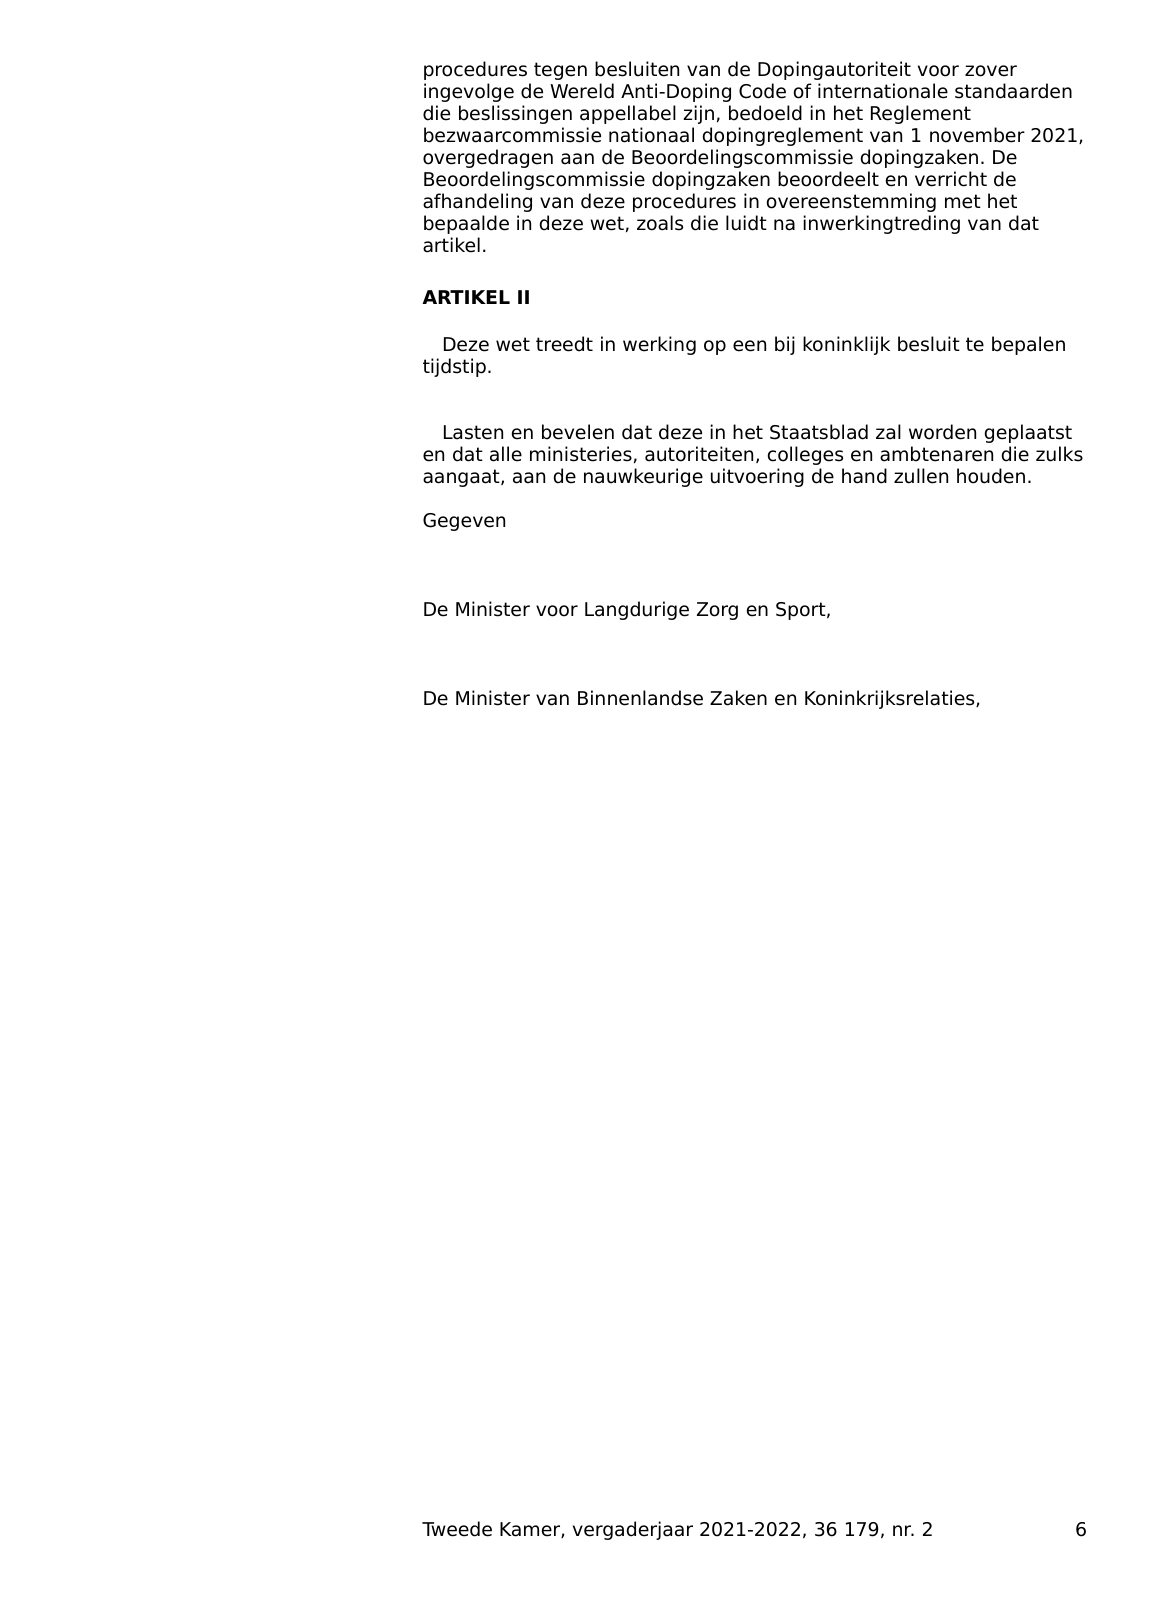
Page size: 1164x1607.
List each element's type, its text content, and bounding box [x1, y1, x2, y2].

text Deze wet treedt in werking op een bij koninklijk besluit te bepalen tijdstip. [422, 334, 1087, 378]
subtitle ARTIKEL II [422, 287, 1087, 309]
text De Minister voor Langdurige Zorg en Sport, [422, 599, 1087, 621]
text Gegeven [422, 510, 1087, 532]
text procedures tegen besluiten van de Dopingautoriteit voor zover ingevolge de Wereld Anti-Doping Code of internationale standaarden die beslissingen appellabel zijn, bedoeld in het Reglement bezwaarcommissie nationaal dopingreglement van 1 november 2021, overgedragen aan de Beoordelingscommissie dopingzaken. De Beoordelingscommissie dopingzaken beoordeelt en verricht de afhandeling van deze procedures in overeenstemming met het bepaalde in deze wet, zoals die luidt na inwerkingtreding van dat artikel. [422, 59, 1087, 257]
text Lasten en bevelen dat deze in het Staatsblad zal worden geplaatst en dat alle ministeries, autoriteiten, colleges en ambtenaren die zulks aangaat, aan de nauwkeurige uitvoering de hand zullen houden. [422, 422, 1087, 488]
text De Minister van Binnenlandse Zaken en Koninkrijksrelaties, [422, 687, 1087, 709]
